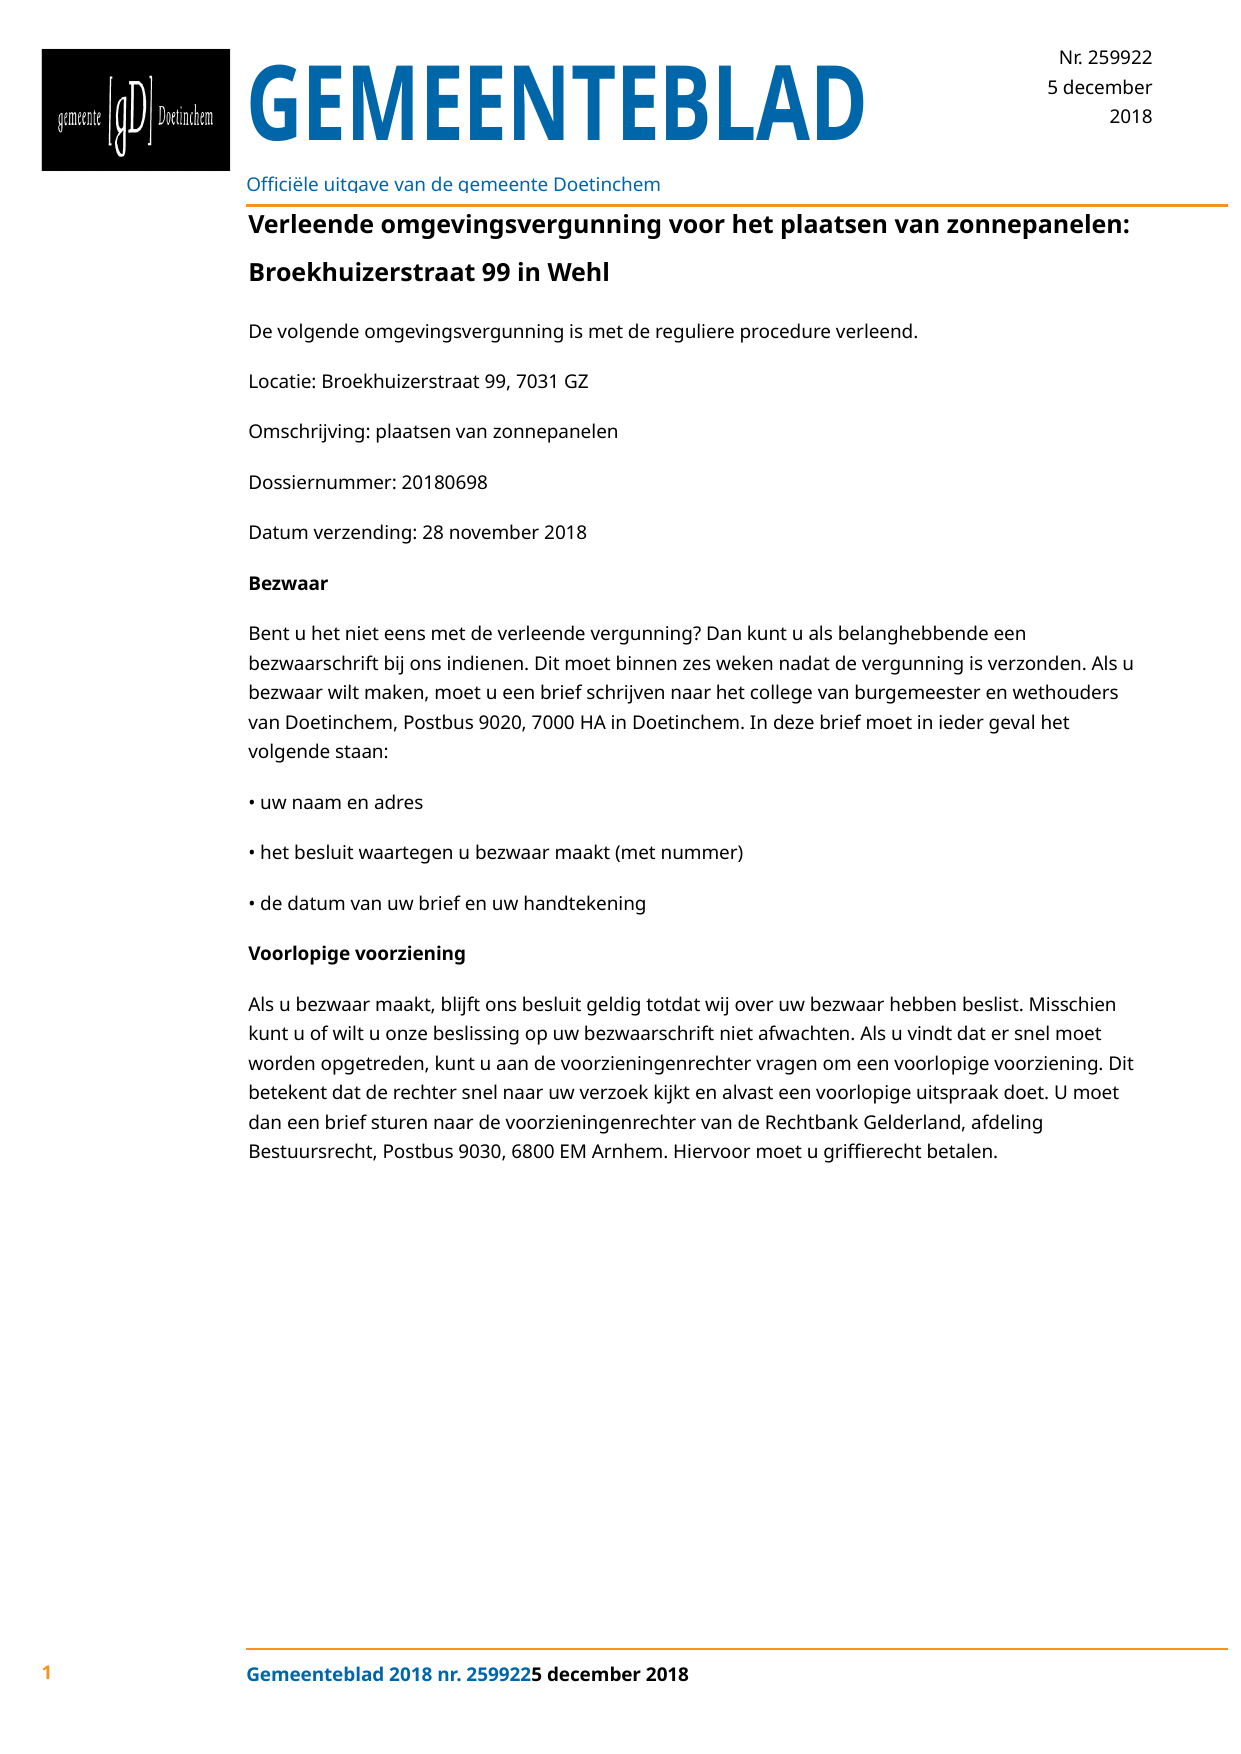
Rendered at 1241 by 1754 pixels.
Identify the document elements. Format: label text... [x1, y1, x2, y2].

text Verleende omgevingsvergunning voor het plaatsen van zonnepanelen: Broekhuizerstraat 99 in Wehl [248, 207, 1152, 288]
text Datum verzending: 28 november 2018 [248, 519, 1152, 545]
text Voorlopige voorziening [248, 940, 1152, 966]
text • het besluit waartegen u bezwaar maakt (met nummer) [248, 839, 1152, 865]
text De volgende omgevingsvergunning is met de reguliere procedure verleend. [248, 318, 1152, 344]
text Als u bezwaar maakt, blijft ons besluit geldig totdat wij over uw bezwaar hebben beslist. Misschien kunt u of wilt u onze beslissing op uw bezwaarschrift niet afwachten. Als u vindt dat er snel moet worden opgetreden, kunt u aan de voorzieningenrechter vragen om een voorlopige voorziening. Dit betekent dat de rechter snel naar uw verzoek kijkt en alvast een voorlopige uitspraak doet. U moet dan een brief sturen naar de voorzieningenrechter van de Rechtbank Gelderland, afdeling Bestuursrecht, Postbus 9030, 6800 EM Arnhem. Hiervoor moet u griffierecht betalen. [248, 991, 1152, 1164]
text Dossiernummer: 20180698 [248, 469, 1152, 495]
picture [41, 47, 231, 172]
text Omschrijving: plaatsen van zonnepanelen [248, 419, 1152, 444]
text Bezwaar [248, 570, 1152, 596]
text Locatie: Broekhuizerstraat 99, 7031 GZ [248, 368, 1152, 394]
text Bent u het niet eens met de verleende vergunning? Dan kunt u als belanghebbende een bezwaarschrift bij ons indienen. Dit moet binnen zes weken nadat de vergunning is verzonden. Als u bezwaar wilt maken, moet u een brief schrijven naar het college van burgemeester en wethouders van Doetinchem, Postbus 9020, 7000 HA in Doetinchem. In deze brief moet in ieder geval het volgende staan: [248, 620, 1152, 764]
text • de datum van uw brief en uw handtekening [248, 890, 1152, 916]
text • uw naam en adres [248, 789, 1152, 815]
